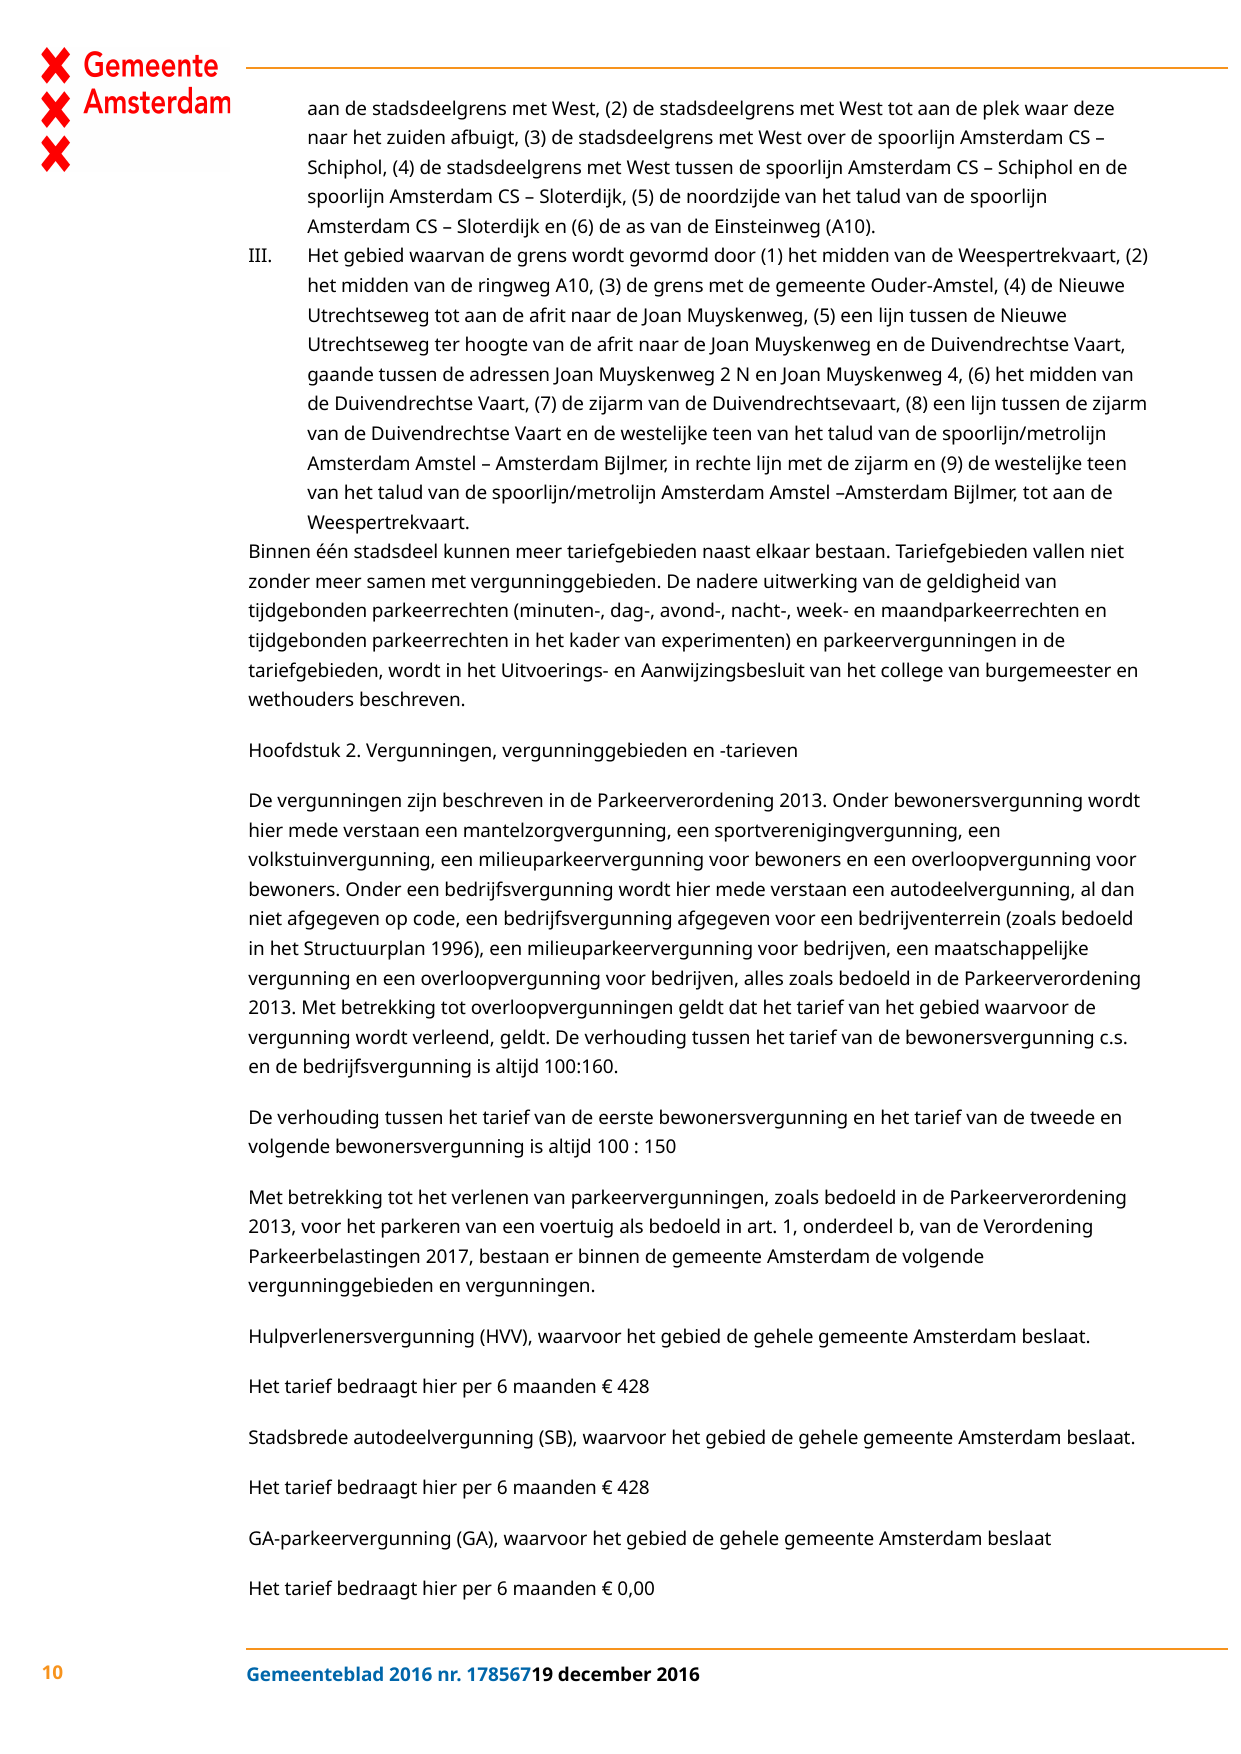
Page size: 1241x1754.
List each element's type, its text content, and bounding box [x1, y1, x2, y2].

text Hulpverlenersvergunning (HVV), waarvoor het gebied de gehele gemeente Amsterdam beslaat. [248, 1323, 1152, 1349]
text Met betrekking tot het verlenen van parkeervergunningen, zoals bedoeld in de Parkeerverordening 2013, voor het parkeren van een voertuig als bedoeld in art. 1, onderdeel b, van de Verordening Parkeerbelastingen 2017, bestaan er binnen de gemeente Amsterdam de volgende vergunninggebieden en vergunningen. [248, 1184, 1152, 1298]
text Hoofdstuk 2. Vergunningen, vergunninggebieden en -tarieven [248, 737, 1152, 763]
list aan de stadsdeelgrens met West, (2) de stadsdeelgrens met West tot aan de plek waar deze naar het zuiden afbuigt, (3) de stadsdeelgrens met West over de spoorlijn Amsterdam CS – Schiphol, (4) de stadsdeelgrens met West tussen de spoorlijn Amsterdam CS – Schiphol en de spoorlijn Amsterdam CS – Sloterdijk, (5) de noordzijde van het talud van de spoorlijn Amsterdam CS – Sloterdijk en (6) de as van de Einsteinweg (A10). [248, 95, 1152, 239]
text Het tarief bedraagt hier per 6 maanden € 428 [248, 1373, 1152, 1399]
text Het tarief bedraagt hier per 6 maanden € 0,00 [248, 1575, 1152, 1601]
text Het tarief bedraagt hier per 6 maanden € 428 [248, 1474, 1152, 1500]
picture [41, 47, 231, 172]
list Het gebied waarvan de grens wordt gevormd door (1) het midden van de Weespertrekvaart, (2) het midden van de ringweg A10, (3) de grens met de gemeente Ouder-Amstel, (4) de Nieuwe Utrechtseweg tot aan de afrit naar de Joan Muyskenweg, (5) een lijn tussen de Nieuwe Utrechtseweg ter hoogte van de afrit naar de Joan Muyskenweg en de Duivendrechtse Vaart, gaande tussen de adressen Joan Muyskenweg 2 N en Joan Muyskenweg 4, (6) het midden van de Duivendrechtse Vaart, (7) de zijarm van de Duivendrechtsevaart, (8) een lijn tussen de zijarm van de Duivendrechtse Vaart en de westelijke teen van het talud van de spoorlijn/metrolijn Amsterdam Amstel – Amsterdam Bijlmer, in rechte lijn met de zijarm en (9) de westelijke teen van het talud van de spoorlijn/metrolijn Amsterdam Amstel –Amsterdam Bijlmer, tot aan de Weespertrekvaart. [248, 243, 1152, 535]
text De verhouding tussen het tarief van de eerste bewonersvergunning en het tarief van de tweede en volgende bewonersvergunning is altijd 100 : 150 [248, 1104, 1152, 1159]
text De vergunningen zijn beschreven in de Parkeerverordening 2013. Onder bewonersvergunning wordt hier mede verstaan een mantelzorgvergunning, een sportverenigingvergunning, een volkstuinvergunning, een milieuparkeervergunning voor bewoners en een overloopvergunning voor bewoners. Onder een bedrijfsvergunning wordt hier mede verstaan een autodeelvergunning, al dan niet afgegeven op code, een bedrijfsvergunning afgegeven voor een bedrijventerrein (zoals bedoeld in het Structuurplan 1996), een milieuparkeervergunning voor bedrijven, een maatschappelijke vergunning en een overloopvergunning voor bedrijven, alles zoals bedoeld in de Parkeerverordening 2013. Met betrekking tot overloopvergunningen geldt dat het tarief van het gebied waarvoor de vergunning wordt verleend, geldt. De verhouding tussen het tarief van de bewonersvergunning c.s. en de bedrijfsvergunning is altijd 100:160. [248, 787, 1152, 1079]
text GA-parkeervergunning (GA), waarvoor het gebied de gehele gemeente Amsterdam beslaat [248, 1525, 1152, 1551]
text Stadsbrede autodeelvergunning (SB), waarvoor het gebied de gehele gemeente Amsterdam beslaat. [248, 1424, 1152, 1450]
text Binnen één stadsdeel kunnen meer tariefgebieden naast elkaar bestaan. Tariefgebieden vallen niet zonder meer samen met vergunninggebieden. De nadere uitwerking van de geldigheid van tijdgebonden parkeerrechten (minuten-, dag-, avond-, nacht-, week- en maandparkeerrechten en tijdgebonden parkeerrechten in het kader van experimenten) en parkeervergunningen in de tariefgebieden, wordt in het Uitvoerings- en Aanwijzingsbesluit van het college van burgemeester en wethouders beschreven. [248, 538, 1152, 712]
